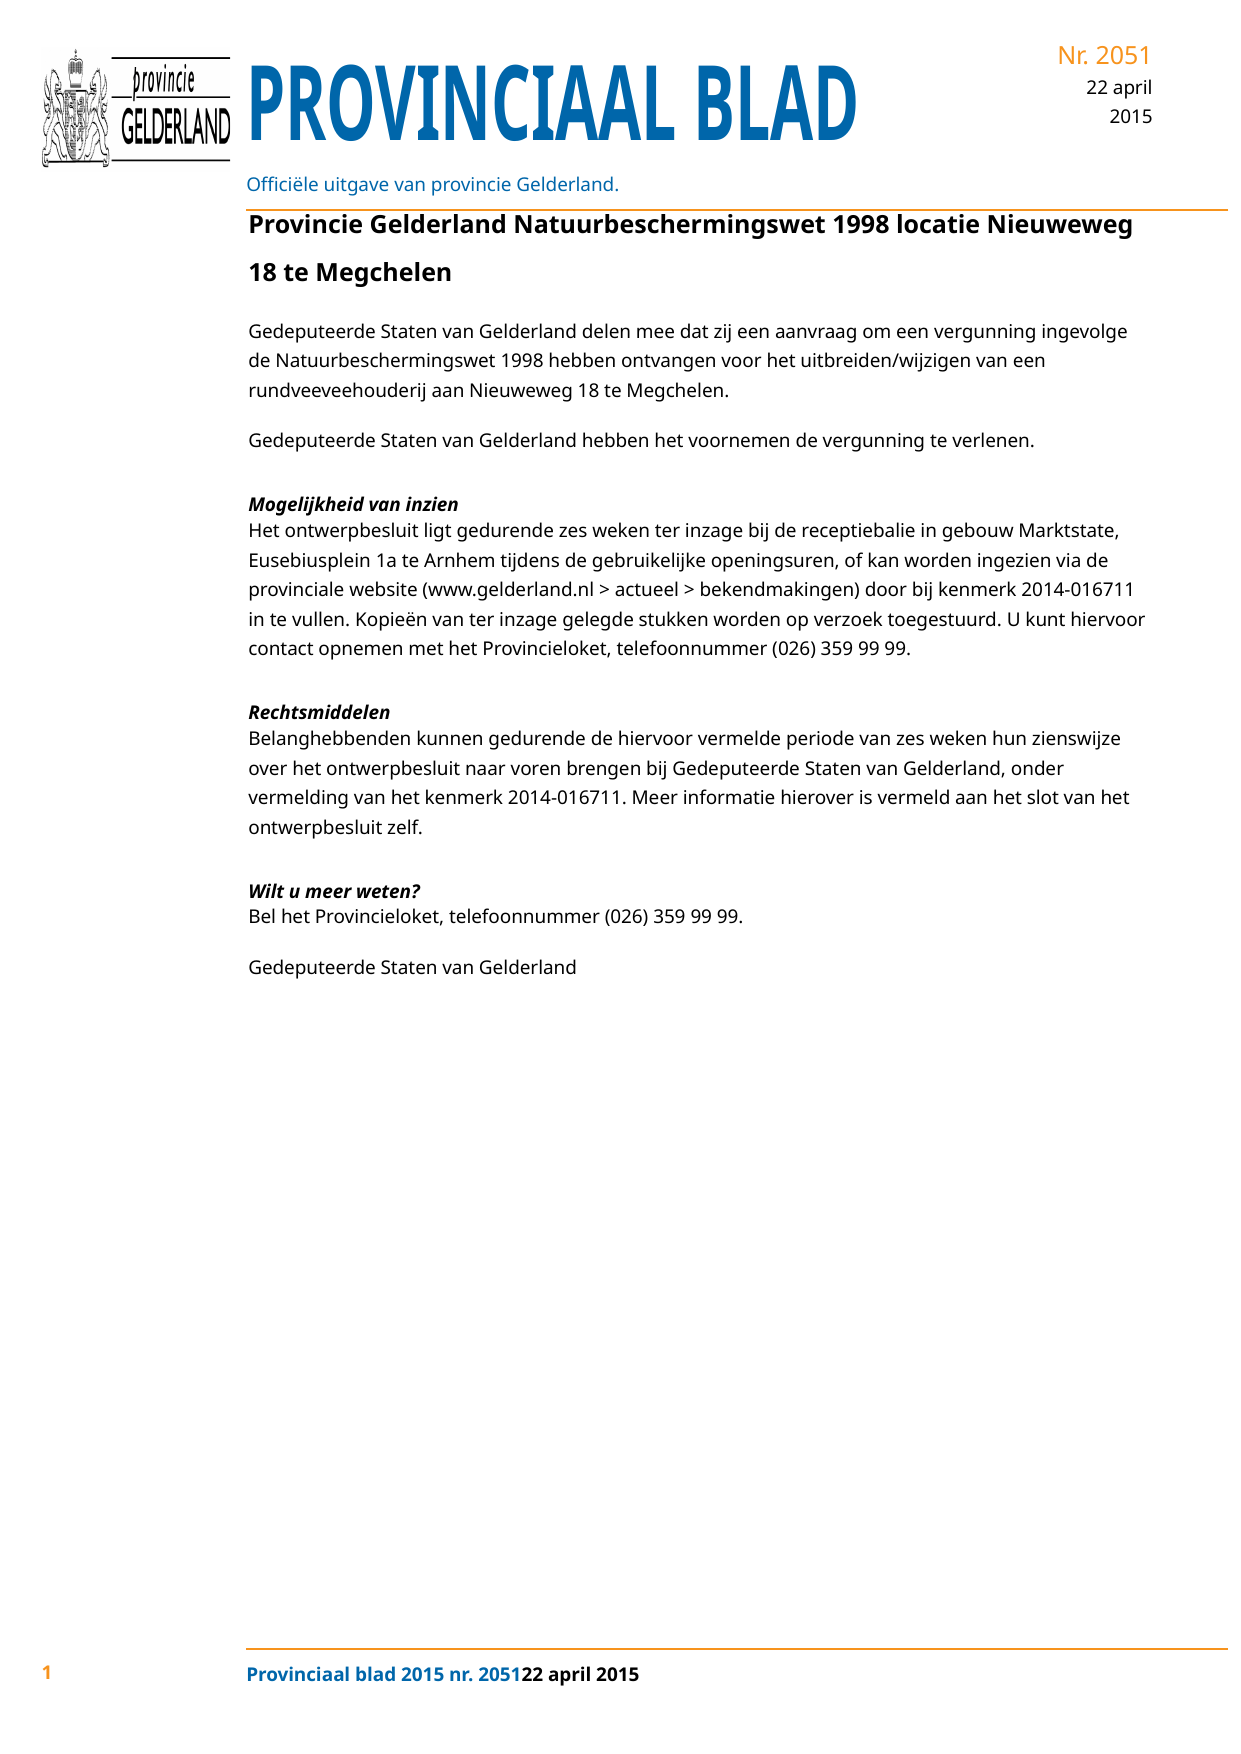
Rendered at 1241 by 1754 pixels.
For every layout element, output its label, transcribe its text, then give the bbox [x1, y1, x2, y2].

picture [41, 47, 231, 172]
text Bel het Provincieloket, telefoonnummer (026) 359 99 99. [248, 904, 1152, 929]
text Het ontwerpbesluit ligt gedurende zes weken ter inzage bij de receptiebalie in gebouw Marktstate, Eusebiusplein 1a te Arnhem tijdens de gebruikelijke openingsuren, of kan worden ingezien via de provinciale website (www.gelderland.nl > actueel > bekendmakingen) door bij kenmerk 2014-016711 in te vullen. Kopieën van ter inzage gelegde stukken worden op verzoek toegestuurd. U kunt hiervoor contact opnemen met het Provincieloket, telefoonnummer (026) 359 99 99. [248, 517, 1152, 661]
text Rechtsmiddelen [248, 699, 1152, 725]
text Provincie Gelderland Natuurbeschermingswet 1998 locatie Nieuweweg 18 te Megchelen [248, 211, 1152, 288]
text Mogelijkheid van inzien [248, 491, 1152, 517]
text Gedeputeerde Staten van Gelderland [248, 954, 1152, 980]
text Wilt u meer weten? [248, 878, 1152, 904]
text Gedeputeerde Staten van Gelderland hebben het voornemen de vergunning te verlenen. [248, 427, 1152, 453]
text Belanghebbenden kunnen gedurende de hiervoor vermelde periode van zes weken hun zienswijze over het ontwerpbesluit naar voren brengen bij Gedeputeerde Staten van Gelderland, onder vermelding van het kenmerk 2014-016711. Meer informatie hierover is vermeld aan het slot van het ontwerpbesluit zelf. [248, 725, 1152, 840]
text Gedeputeerde Staten van Gelderland delen mee dat zij een aanvraag om een vergunning ingevolge de Natuurbeschermingswet 1998 hebben ontvangen voor het uitbreiden/wijzigen van een rundveeveehouderij aan Nieuweweg 18 te Megchelen. [248, 318, 1152, 403]
